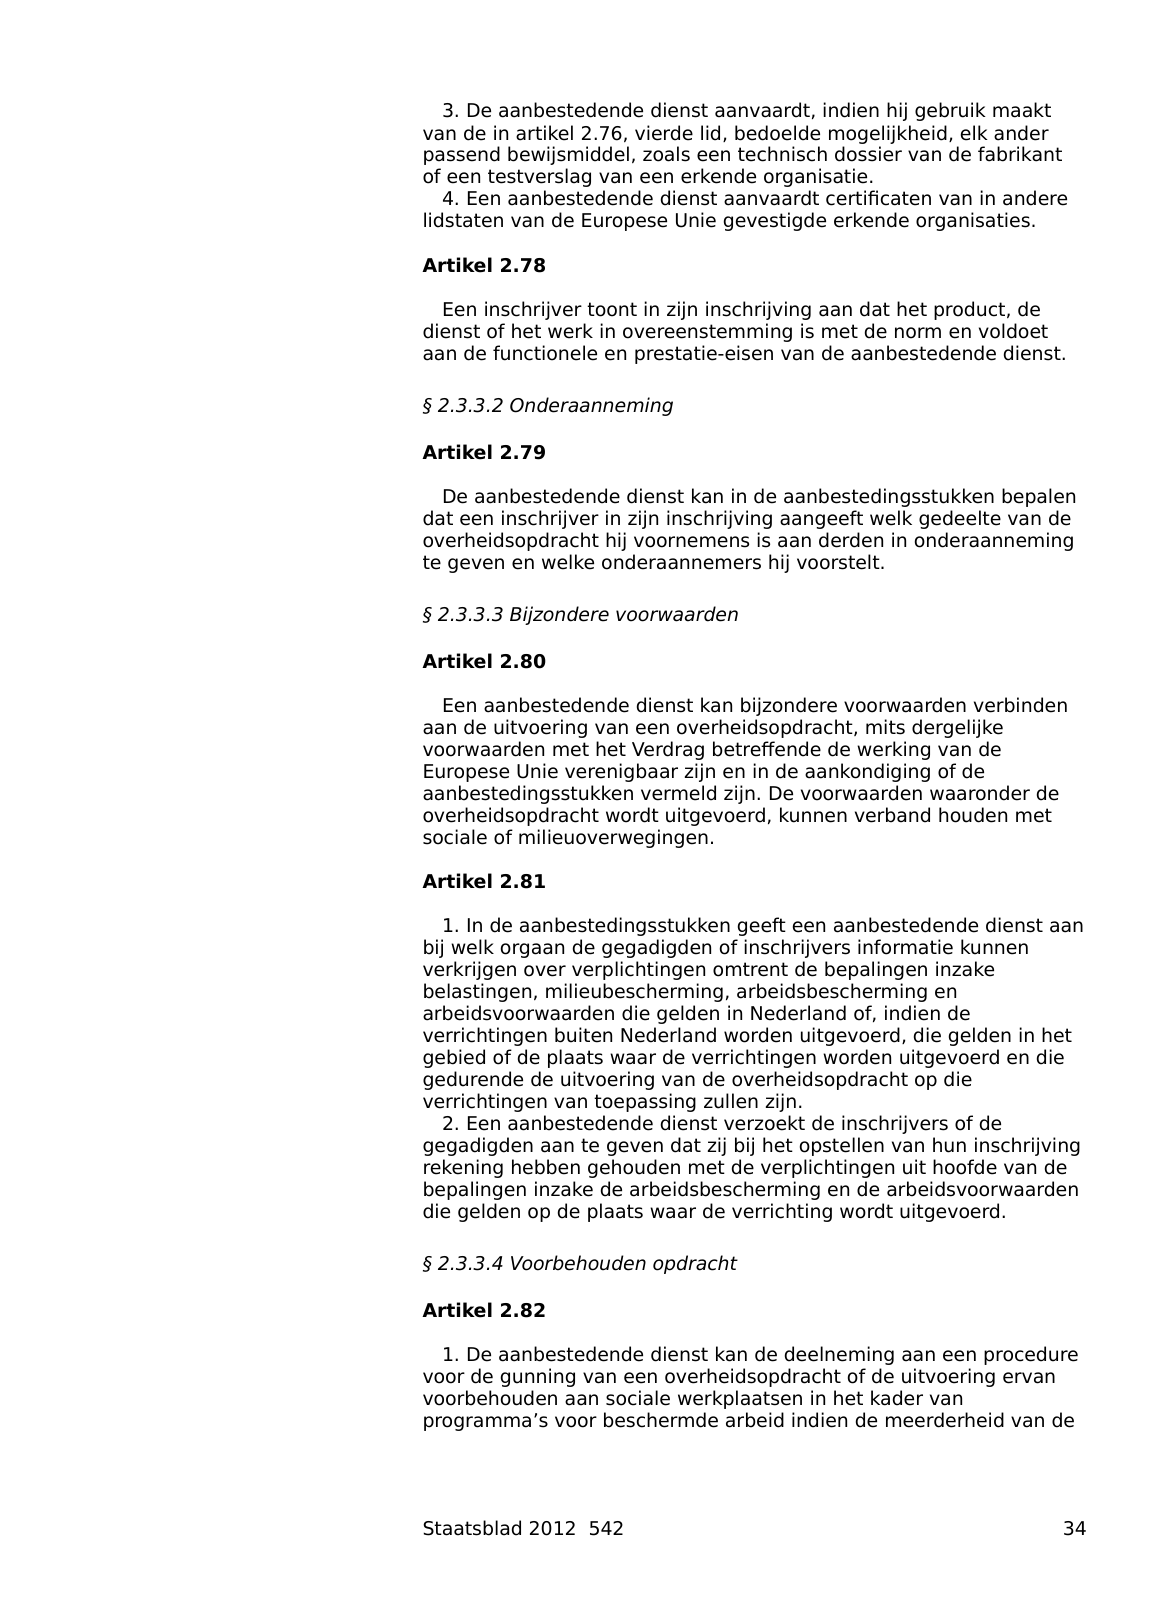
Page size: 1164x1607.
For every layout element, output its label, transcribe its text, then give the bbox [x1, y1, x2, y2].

text Een aanbestedende dienst kan bijzondere voorwaarden verbinden aan de uitvoering van een overheidsopdracht, mits dergelijke voorwaarden met het Verdrag betreffende de werking van de Europese Unie verenigbaar zijn en in de aankondiging of de aanbestedingsstukken vermeld zijn. De voorwaarden waaronder de overheidsopdracht wordt uitgevoerd, kunnen verband houden met sociale of milieuoverwegingen. [422, 695, 1087, 849]
text Een inschrijver toont in zijn inschrijving aan dat het product, de dienst of het werk in overeenstemming is met de norm en voldoet aan de functionele en prestatie-eisen van de aanbestedende dienst. [422, 299, 1087, 364]
text 4. Een aanbestedende dienst aanvaardt certificaten van in andere lidstaten van de Europese Unie gevestigde erkende organisaties. [422, 188, 1087, 232]
subtitle § 2.3.3.3 Bijzondere voorwaarden [422, 604, 1087, 626]
subtitle § 2.3.3.2 Onderaanneming [422, 394, 1087, 417]
text De aanbestedende dienst kan in de aanbestedingsstukken bepalen dat een inschrijver in zijn inschrijving aangeeft welk gedeelte van de overheidsopdracht hij voornemens is aan derden in onderaanneming te geven en welke onderaannemers hij voorstelt. [422, 486, 1087, 574]
subtitle Artikel 2.79 [422, 442, 1087, 463]
text 1. De aanbestedende dienst kan de deelneming aan een procedure voor de gunning van een overheidsopdracht of de uitvoering ervan voorbehouden aan sociale werkplaatsen in het kader van programma’s voor beschermde arbeid indien de meerderheid van de [422, 1344, 1087, 1432]
subtitle § 2.3.3.4 Voorbehouden opdracht [422, 1253, 1087, 1275]
subtitle Artikel 2.81 [422, 871, 1087, 893]
subtitle Artikel 2.82 [422, 1300, 1087, 1322]
subtitle Artikel 2.80 [422, 651, 1087, 673]
subtitle Artikel 2.78 [422, 254, 1087, 276]
text 1. In de aanbestedingsstukken geeft een aanbestedende dienst aan bij welk orgaan de gegadigden of inschrijvers informatie kunnen verkrijgen over verplichtingen omtrent de bepalingen inzake belastingen, milieubescherming, arbeidsbescherming en arbeidsvoorwaarden die gelden in Nederland of, indien de verrichtingen buiten Nederland worden uitgevoerd, die gelden in het gebied of de plaats waar de verrichtingen worden uitgevoerd en die gedurende de uitvoering van de overheidsopdracht op die verrichtingen van toepassing zullen zijn. [422, 915, 1087, 1113]
text 2. Een aanbestedende dienst verzoekt de inschrijvers of de gegadigden aan te geven dat zij bij het opstellen van hun inschrijving rekening hebben gehouden met de verplichtingen uit hoofde van de bepalingen inzake de arbeidsbescherming en de arbeidsvoorwaarden die gelden op de plaats waar de verrichting wordt uitgevoerd. [422, 1113, 1087, 1223]
text 3. De aanbestedende dienst aanvaardt, indien hij gebruik maakt van de in artikel 2.76, vierde lid, bedoelde mogelijkheid, elk ander passend bewijsmiddel, zoals een technisch dossier van de fabrikant of een testverslag van een erkende organisatie. [422, 100, 1087, 188]
